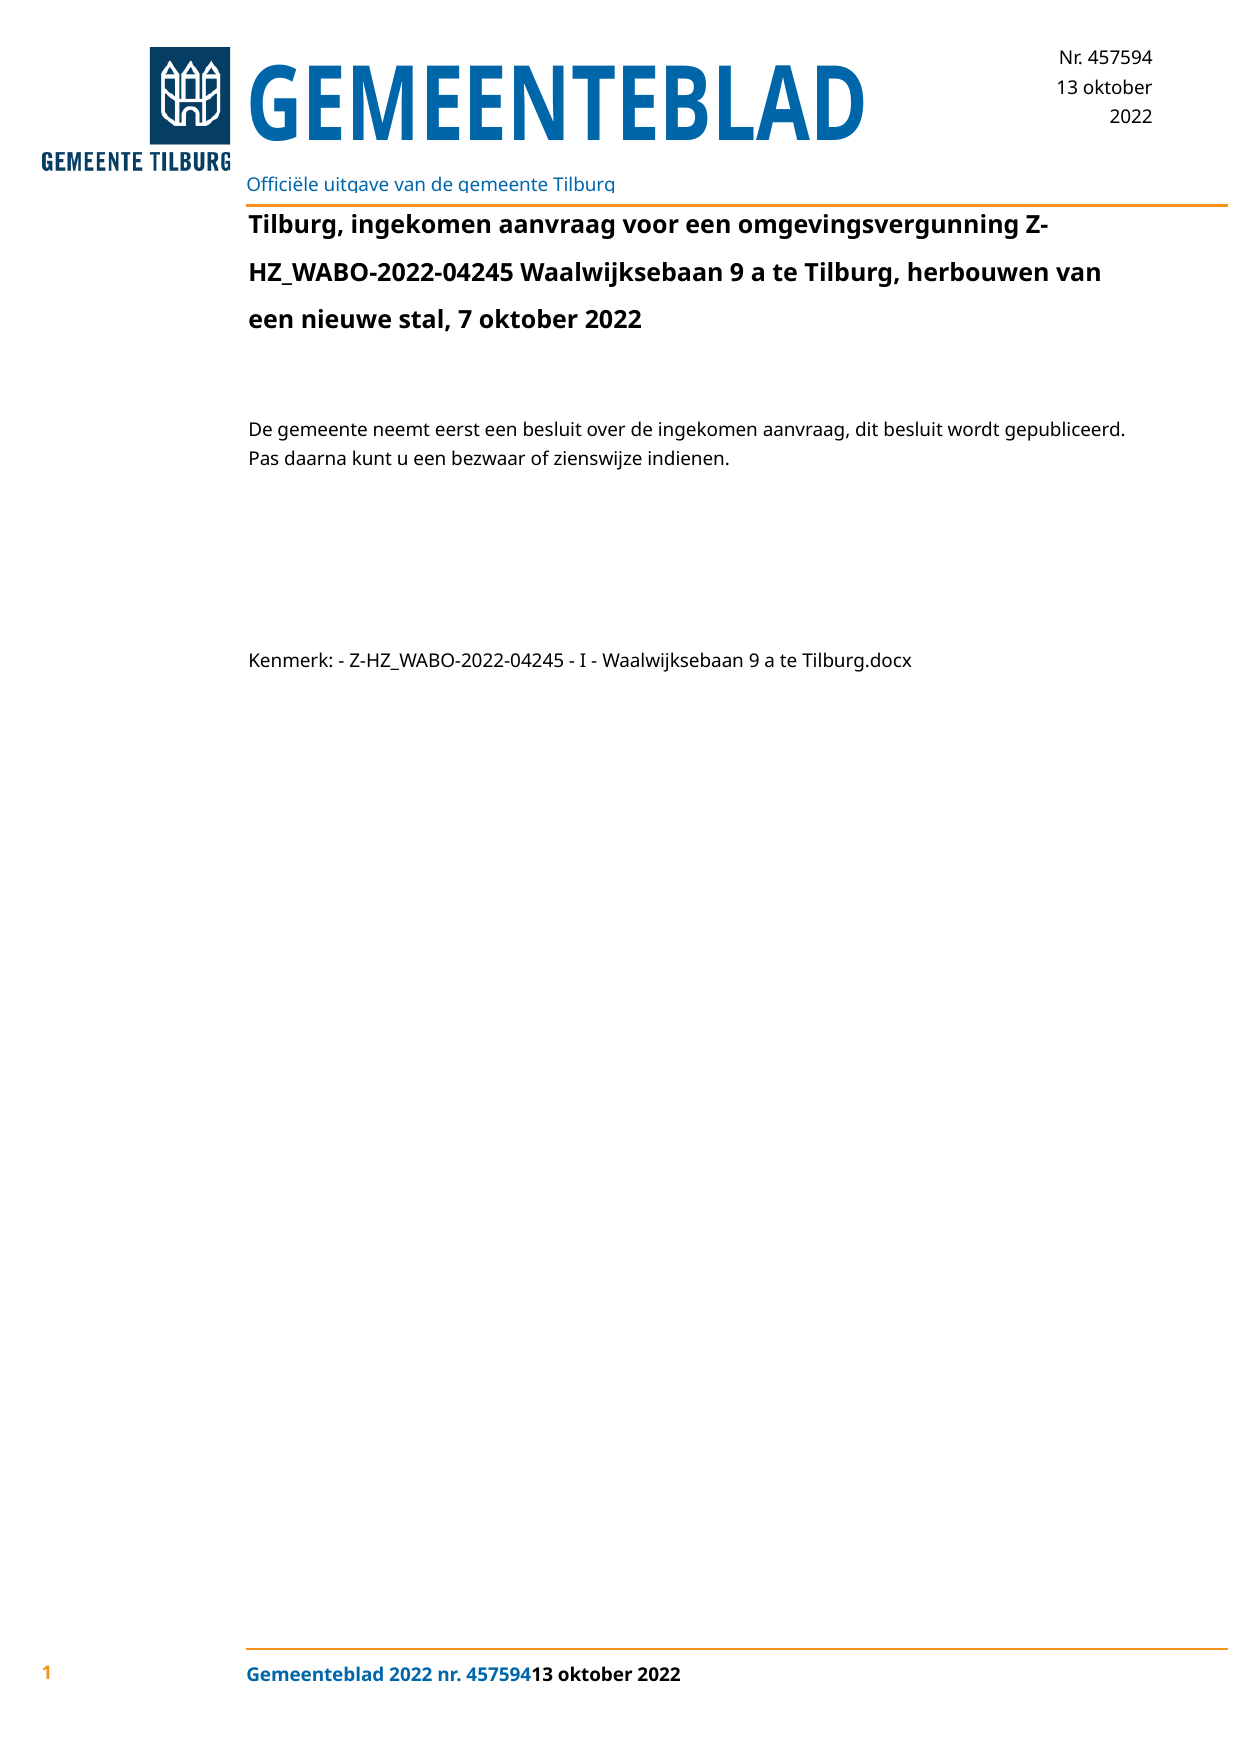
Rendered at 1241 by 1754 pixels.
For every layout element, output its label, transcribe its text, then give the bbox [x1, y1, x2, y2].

text Tilburg, ingekomen aanvraag voor een omgevingsvergunning Z-HZ_WABO-2022-04245 Waalwijksebaan 9 a te Tilburg, herbouwen van een nieuwe stal, 7 oktober 2022 [248, 207, 1152, 336]
text Kenmerk: - Z-HZ_WABO-2022-04245 - I - Waalwijksebaan 9 a te Tilburg.docx [248, 647, 1152, 673]
picture [41, 47, 231, 172]
text De gemeente neemt eerst een besluit over de ingekomen aanvraag, dit besluit wordt gepubliceerd. Pas daarna kunt u een bezwaar of zienswijze indienen. [248, 416, 1152, 471]
